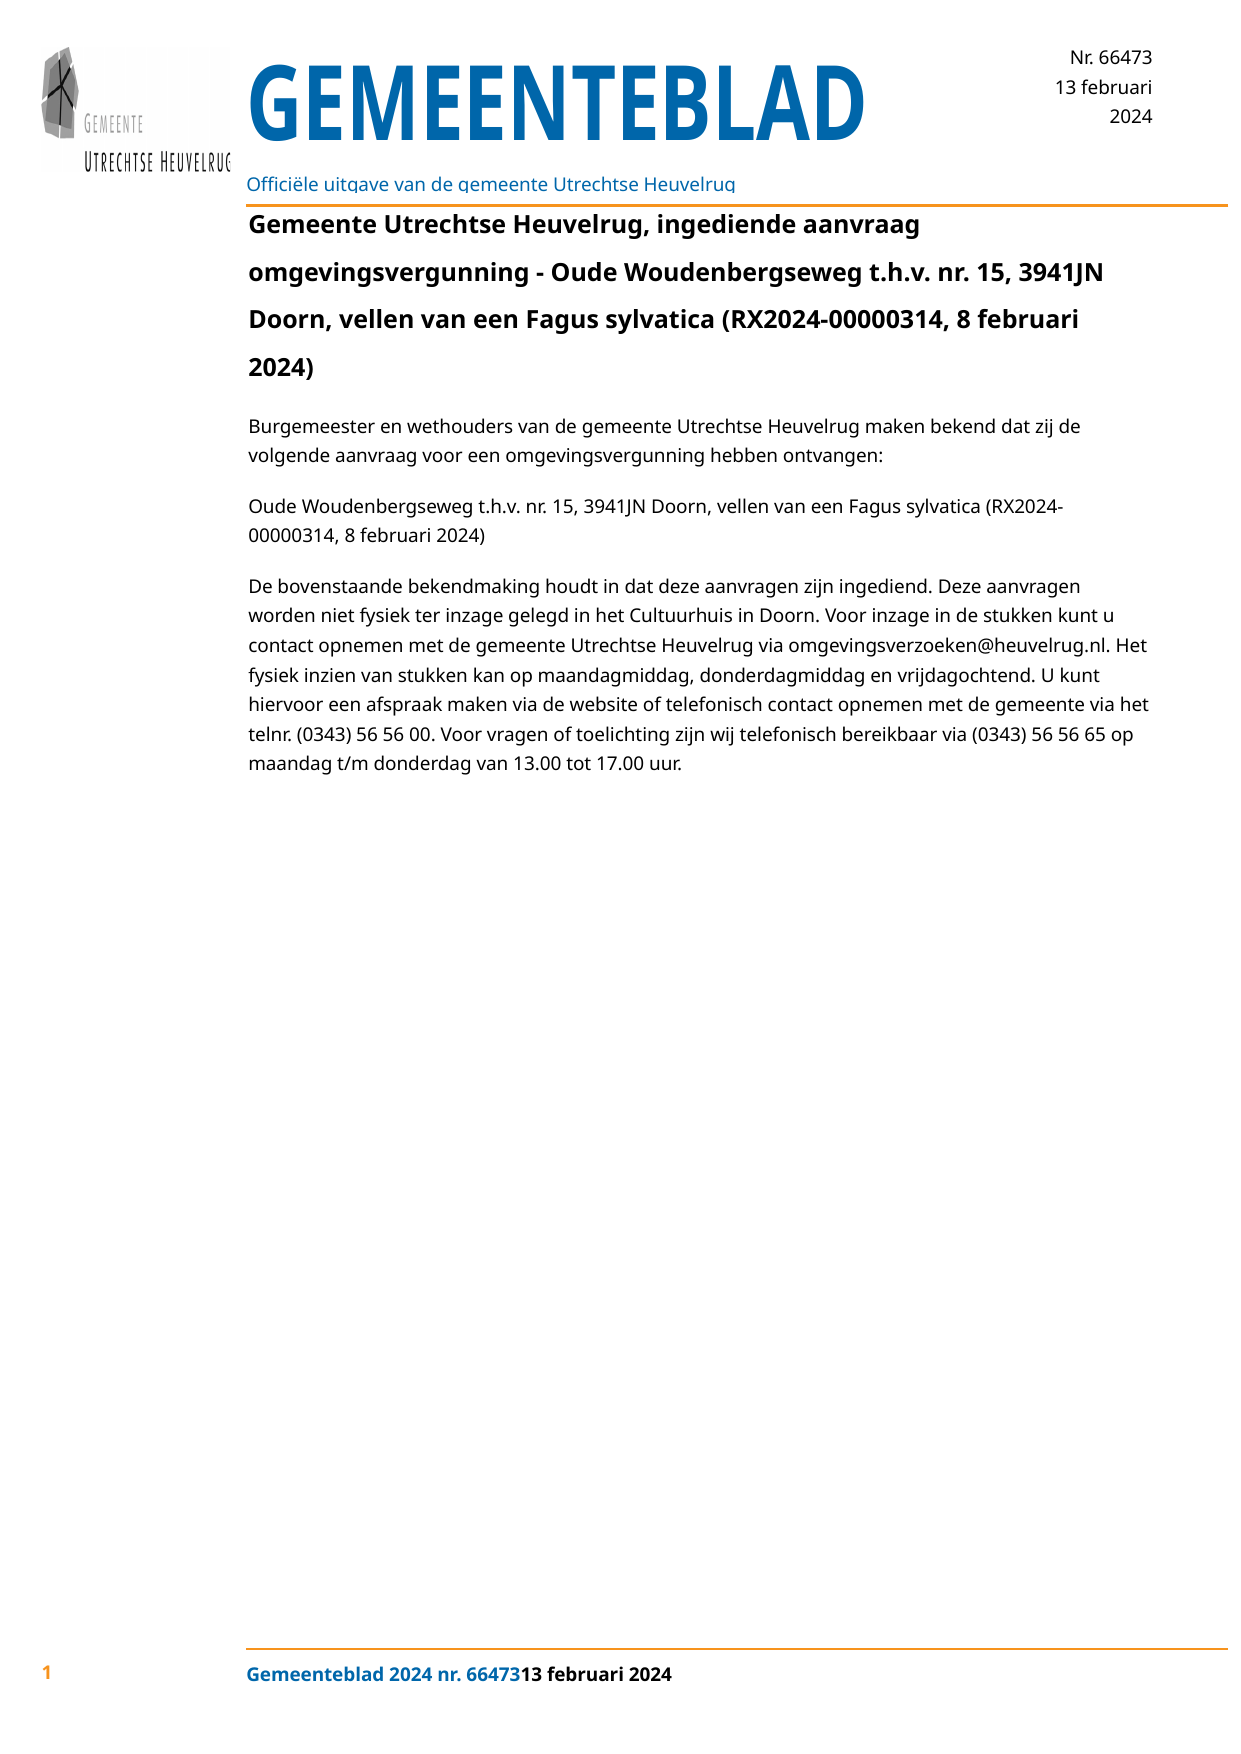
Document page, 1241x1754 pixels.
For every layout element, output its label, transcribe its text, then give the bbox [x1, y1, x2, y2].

text Burgemeester en wethouders van de gemeente Utrechtse Heuvelrug maken bekend dat zij de volgende aanvraag voor een omgevingsvergunning hebben ontvangen: [248, 413, 1152, 468]
text Oude Woudenbergseweg t.h.v. nr. 15, 3941JN Doorn, vellen van een Fagus sylvatica (RX2024-00000314, 8 februari 2024) [248, 493, 1152, 548]
picture [41, 47, 231, 172]
text De bovenstaande bekendmaking houdt in dat deze aanvragen zijn ingediend. Deze aanvragen worden niet fysiek ter inzage gelegd in het Cultuurhuis in Doorn. Voor inzage in de stukken kunt u contact opnemen met de gemeente Utrechtse Heuvelrug via omgevingsverzoeken@heuvelrug.nl. Het fysiek inzien van stukken kan op maandagmiddag, donderdagmiddag en vrijdagochtend. U kunt hiervoor een afspraak maken via de website of telefonisch contact opnemen met de gemeente via het telnr. (0343) 56 56 00. Voor vragen of toelichting zijn wij telefonisch bereikbaar via (0343) 56 56 65 op maandag t/m donderdag van 13.00 tot 17.00 uur. [248, 573, 1152, 776]
text Gemeente Utrechtse Heuvelrug, ingediende aanvraag omgevingsvergunning - Oude Woudenbergseweg t.h.v. nr. 15, 3941JN Doorn, vellen van een Fagus sylvatica (RX2024-00000314, 8 februari 2024) [248, 207, 1152, 384]
